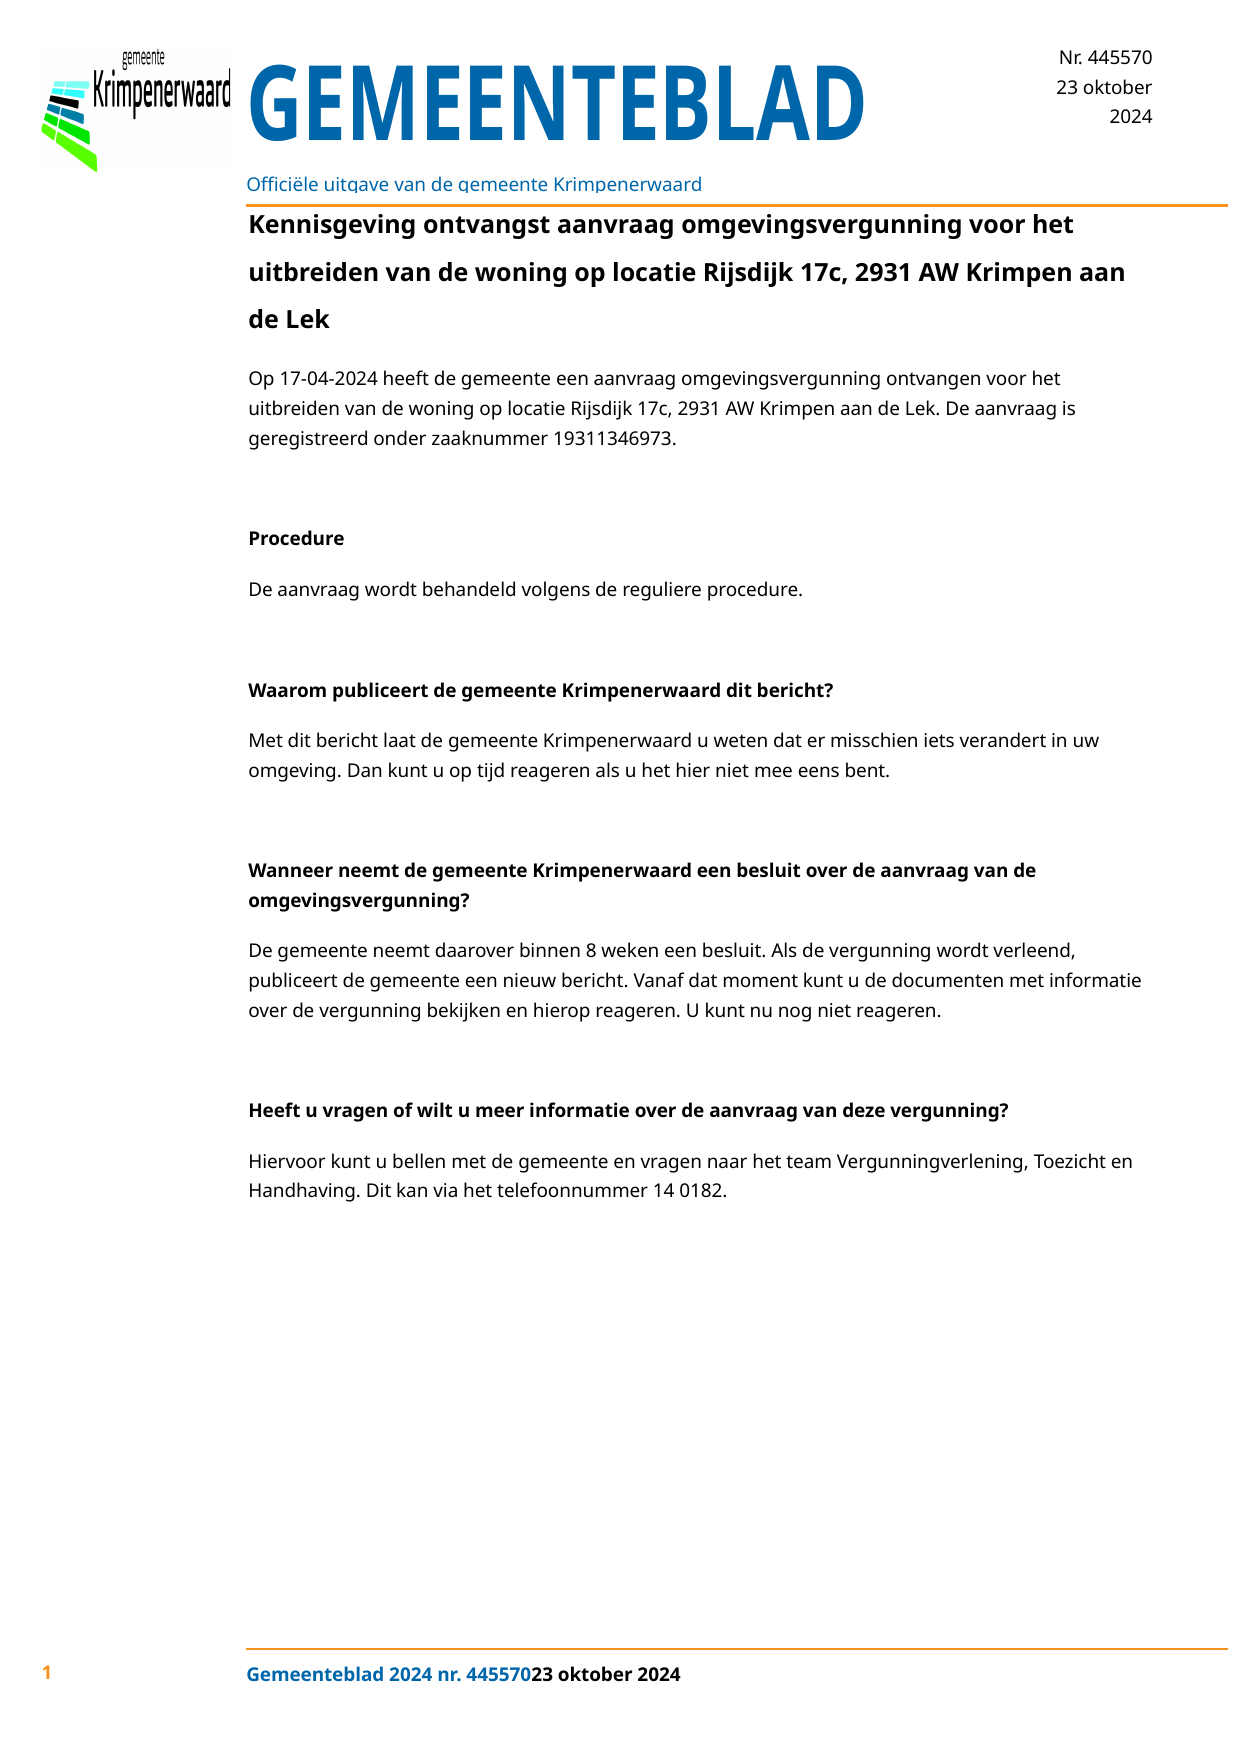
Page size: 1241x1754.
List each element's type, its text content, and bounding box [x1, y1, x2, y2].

text Heeft u vragen of wilt u meer informatie over de aanvraag van deze vergunning? [248, 1098, 1152, 1123]
text Op 17-04-2024 heeft de gemeente een aanvraag omgevingsvergunning ontvangen voor het uitbreiden van de woning op locatie Rijsdijk 17c, 2931 AW Krimpen aan de Lek. De aanvraag is geregistreerd onder zaaknummer 19311346973. [248, 366, 1152, 450]
text De gemeente neemt daarover binnen 8 weken een besluit. Als de vergunning wordt verleend, publiceert de gemeente een nieuw bericht. Vanaf dat moment kunt u de documenten met informatie over de vergunning bekijken en hierop reageren. U kunt nu nog niet reageren. [248, 938, 1152, 1022]
text Procedure [248, 526, 1152, 551]
text Met dit bericht laat de gemeente Krimpenerwaard u weten dat er misschien iets verandert in uw omgeving. Dan kunt u op tijd reageren als u het hier niet mee eens bent. [248, 727, 1152, 782]
text Waarom publiceert de gemeente Krimpenerwaard dit bericht? [248, 677, 1152, 702]
text Kennisgeving ontvangst aanvraag omgevingsvergunning voor het uitbreiden van de woning op locatie Rijsdijk 17c, 2931 AW Krimpen aan de Lek [248, 207, 1152, 336]
text Wanneer neemt de gemeente Krimpenerwaard een besluit over de aanvraag van de omgevingsvergunning? [248, 858, 1152, 913]
picture [41, 47, 231, 172]
text Hiervoor kunt u bellen met de gemeente en vragen naar het team Vergunningverlening, Toezicht en Handhaving. Dit kan via het telefoonnummer 14 0182. [248, 1148, 1152, 1203]
text De aanvraag wordt behandeld volgens de reguliere procedure. [248, 576, 1152, 602]
